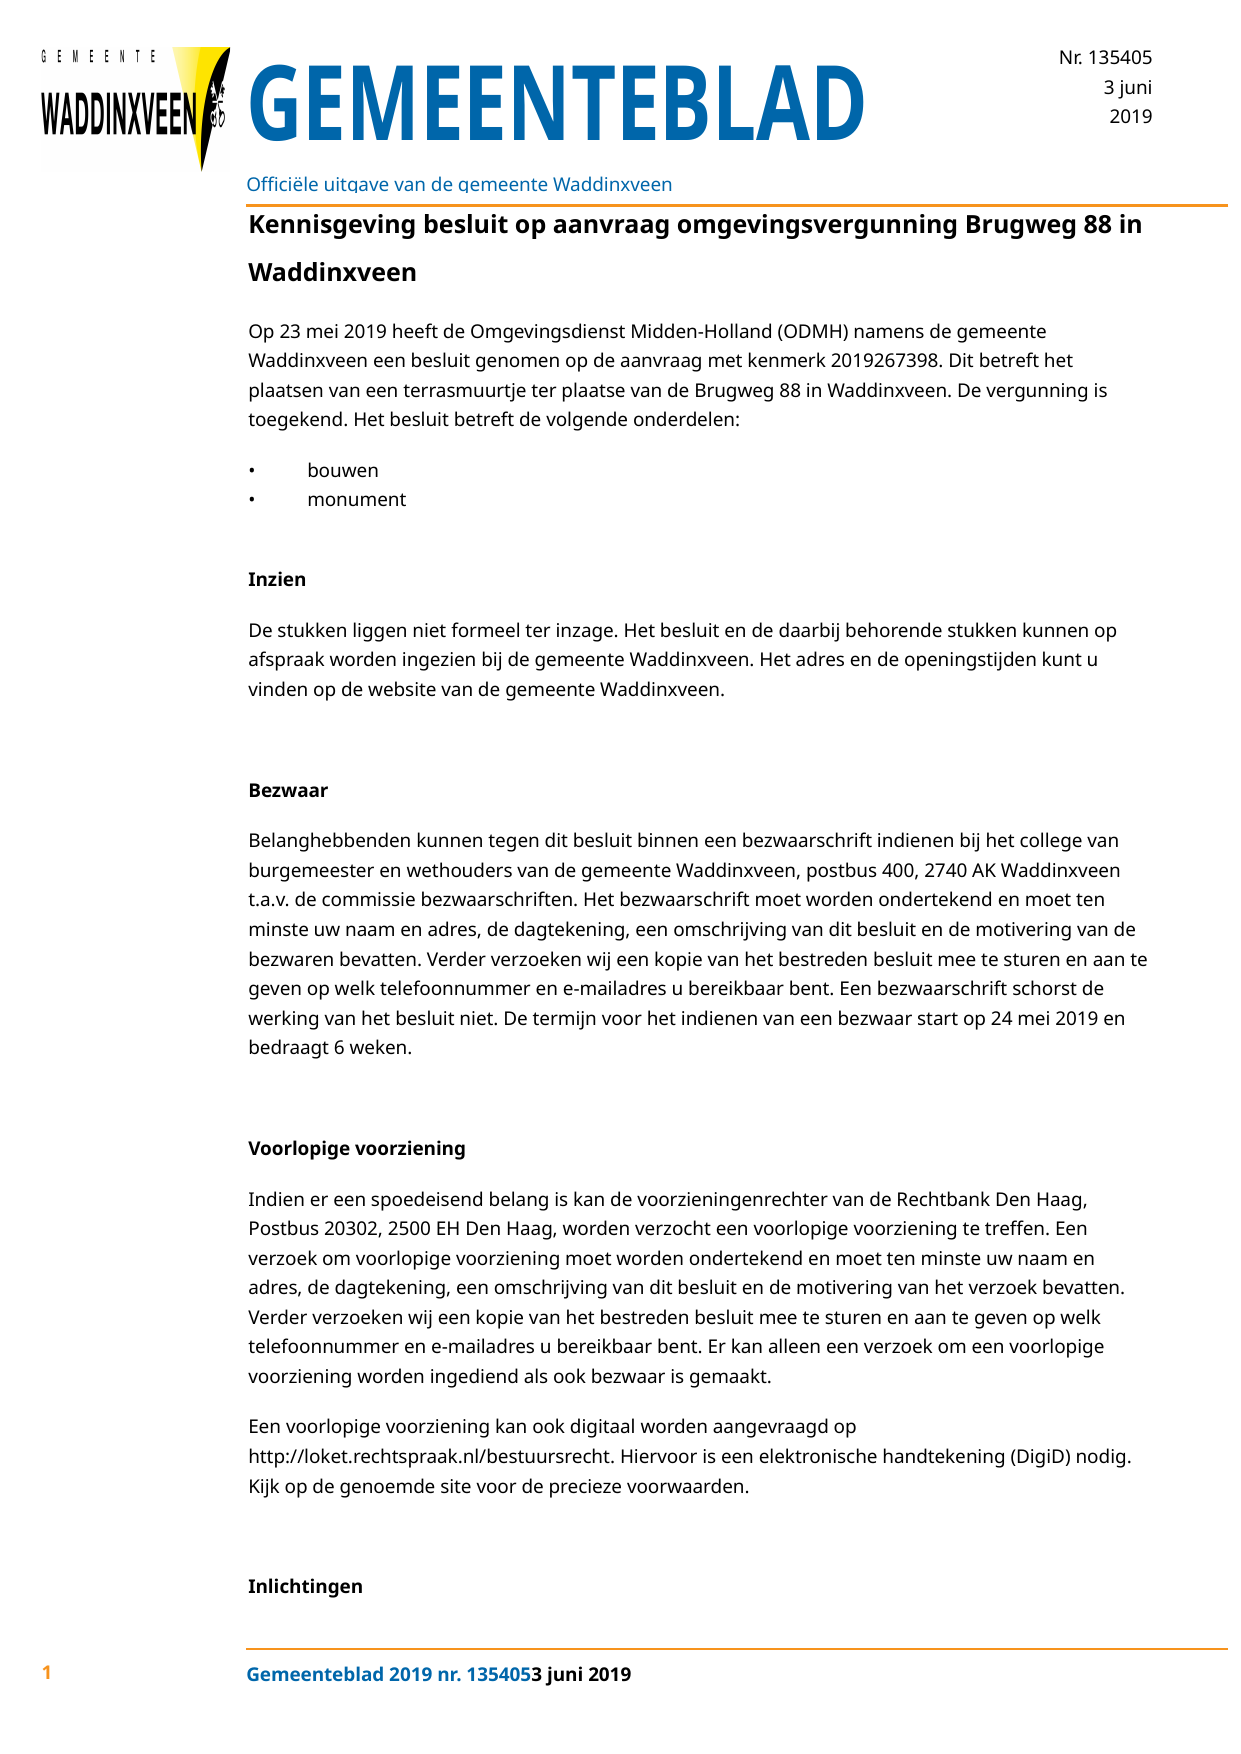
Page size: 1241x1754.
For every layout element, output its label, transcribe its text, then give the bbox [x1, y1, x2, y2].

text Op 23 mei 2019 heeft de Omgevingsdienst Midden-Holland (ODMH) namens de gemeente Waddinxveen een besluit genomen op de aanvraag met kenmerk 2019267398. Dit betreft het plaatsen van een terrasmuurtje ter plaatse van de Brugweg 88 in Waddinxveen. De vergunning is toegekend. Het besluit betreft de volgende onderdelen: [248, 318, 1152, 432]
text De stukken liggen niet formeel ter inzage. Het besluit en de daarbij behorende stukken kunnen op afspraak worden ingezien bij de gemeente Waddinxveen. Het adres en de openingstijden kunt u vinden op de website van de gemeente Waddinxveen. [248, 617, 1152, 702]
text Inlichtingen [248, 1574, 1152, 1599]
text Inzien [248, 567, 1152, 592]
text Een voorlopige voorziening kan ook digitaal worden aangevraagd op http://loket.rechtspraak.nl/bestuursrecht. Hiervoor is een elektronische handtekening (DigiD) nodig. Kijk op de genoemde site voor de precieze voorwaarden. [248, 1414, 1152, 1499]
list monument [248, 487, 1152, 512]
list bouwen [248, 457, 1152, 483]
picture [41, 47, 231, 172]
text Kennisgeving besluit op aanvraag omgevingsvergunning Brugweg 88 in Waddinxveen [248, 207, 1152, 288]
text Indien er een spoedeisend belang is kan de voorzieningenrechter van de Rechtbank Den Haag, Postbus 20302, 2500 EH Den Haag, worden verzocht een voorlopige voorziening te treffen. Een verzoek om voorlopige voorziening moet worden ondertekend en moet ten minste uw naam en adres, de dagtekening, een omschrijving van dit besluit en de motivering van het verzoek bevatten. Verder verzoeken wij een kopie van het bestreden besluit mee te sturen en aan te geven op welk telefoonnummer en e-mailadres u bereikbaar bent. Er kan alleen een verzoek om een voorlopige voorziening worden ingediend als ook bezwaar is gemaakt. [248, 1186, 1152, 1389]
text Belanghebbenden kunnen tegen dit besluit binnen een bezwaarschrift indienen bij het college van burgemeester en wethouders van de gemeente Waddinxveen, postbus 400, 2740 AK Waddinxveen t.a.v. de commissie bezwaarschriften. Het bezwaarschrift moet worden ondertekend en moet ten minste uw naam en adres, de dagtekening, een omschrijving van dit besluit en de motivering van de bezwaren bevatten. Verder verzoeken wij een kopie van het bestreden besluit mee te sturen en aan te geven op welk telefoonnummer en e-mailadres u bereikbaar bent. Een bezwaarschrift schorst de werking van het besluit niet. De termijn voor het indienen van een bezwaar start op 24 mei 2019 en bedraagt 6 weken. [248, 827, 1152, 1060]
text Bezwaar [248, 777, 1152, 803]
text Voorlopige voorziening [248, 1135, 1152, 1161]
